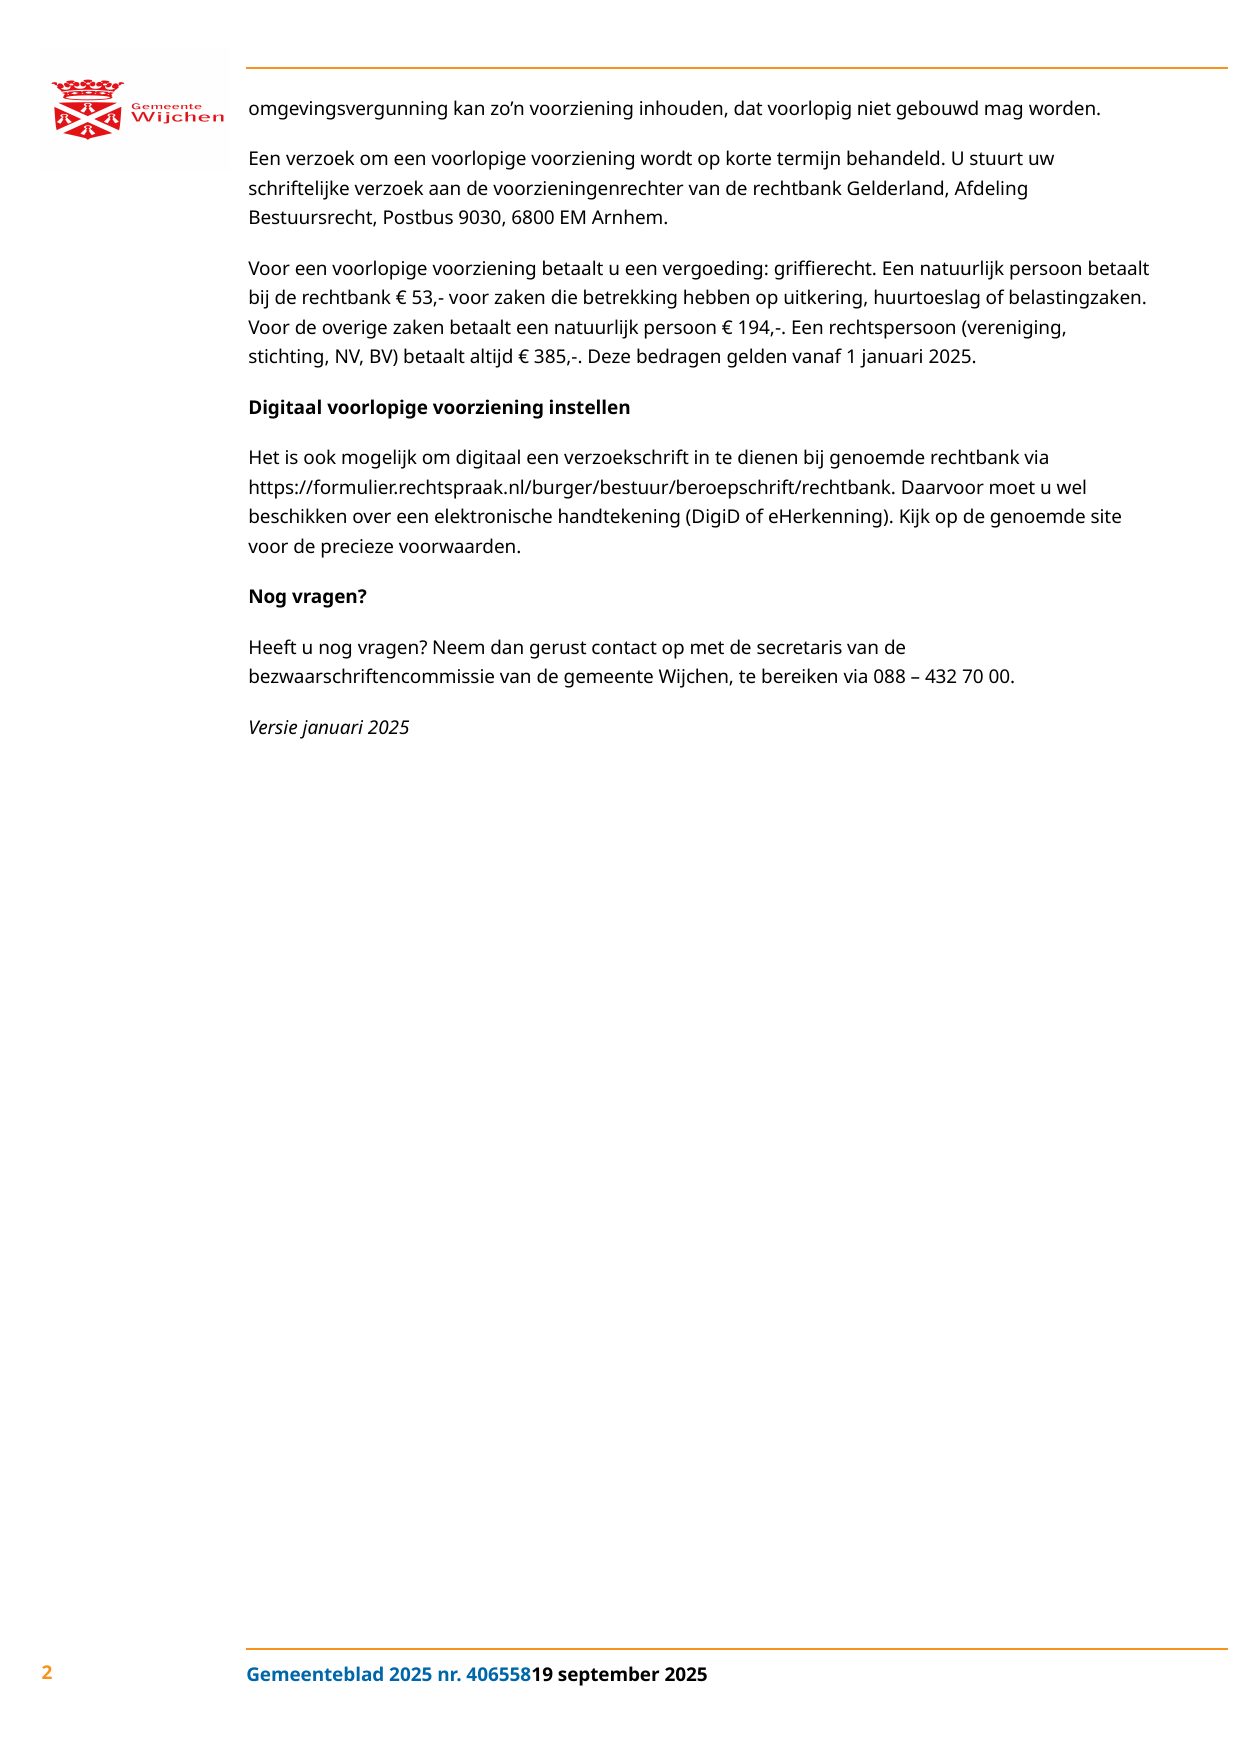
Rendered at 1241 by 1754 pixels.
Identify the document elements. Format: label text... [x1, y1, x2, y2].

text Het is ook mogelijk om digitaal een verzoekschrift in te dienen bij genoemde rechtbank via https://formulier.rechtspraak.nl/burger/bestuur/beroepschrift/rechtbank. Daarvoor moet u wel beschikken over een elektronische handtekening (DigiD of eHerkenning). Kijk op de genoemde site voor de precieze voorwaarden. [248, 444, 1152, 559]
text Nog vragen? [248, 583, 1152, 609]
text Heeft u nog vragen? Neem dan gerust contact op met de secretaris van de bezwaarschriftencommissie van de gemeente Wijchen, te bereiken via 088 – 432 70 00. [248, 634, 1152, 689]
text Versie januari 2025 [248, 714, 1152, 740]
picture [41, 47, 231, 172]
text Een verzoek om een voorlopige voorziening wordt op korte termijn behandeld. U stuurt uw schriftelijke verzoek aan de voorzieningenrechter van de rechtbank Gelderland, Afdeling Bestuursrecht, Postbus 9030, 6800 EM Arnhem. [248, 145, 1152, 230]
text Digitaal voorlopige voorziening instellen [248, 394, 1152, 420]
text Voor een voorlopige voorziening betaalt u een vergoeding: griffierecht. Een natuurlijk persoon betaalt bij de rechtbank € 53,- voor zaken die betrekking hebben op uitkering, huurtoeslag of belastingzaken. Voor de overige zaken betaalt een natuurlijk persoon € 194,-. Een rechtspersoon (vereniging, stichting, NV, BV) betaalt altijd € 385,-. Deze bedragen gelden vanaf 1 januari 2025. [248, 255, 1152, 369]
text omgevingsvergunning kan zo’n voorziening inhouden, dat voorlopig niet gebouwd mag worden. [248, 95, 1152, 121]
